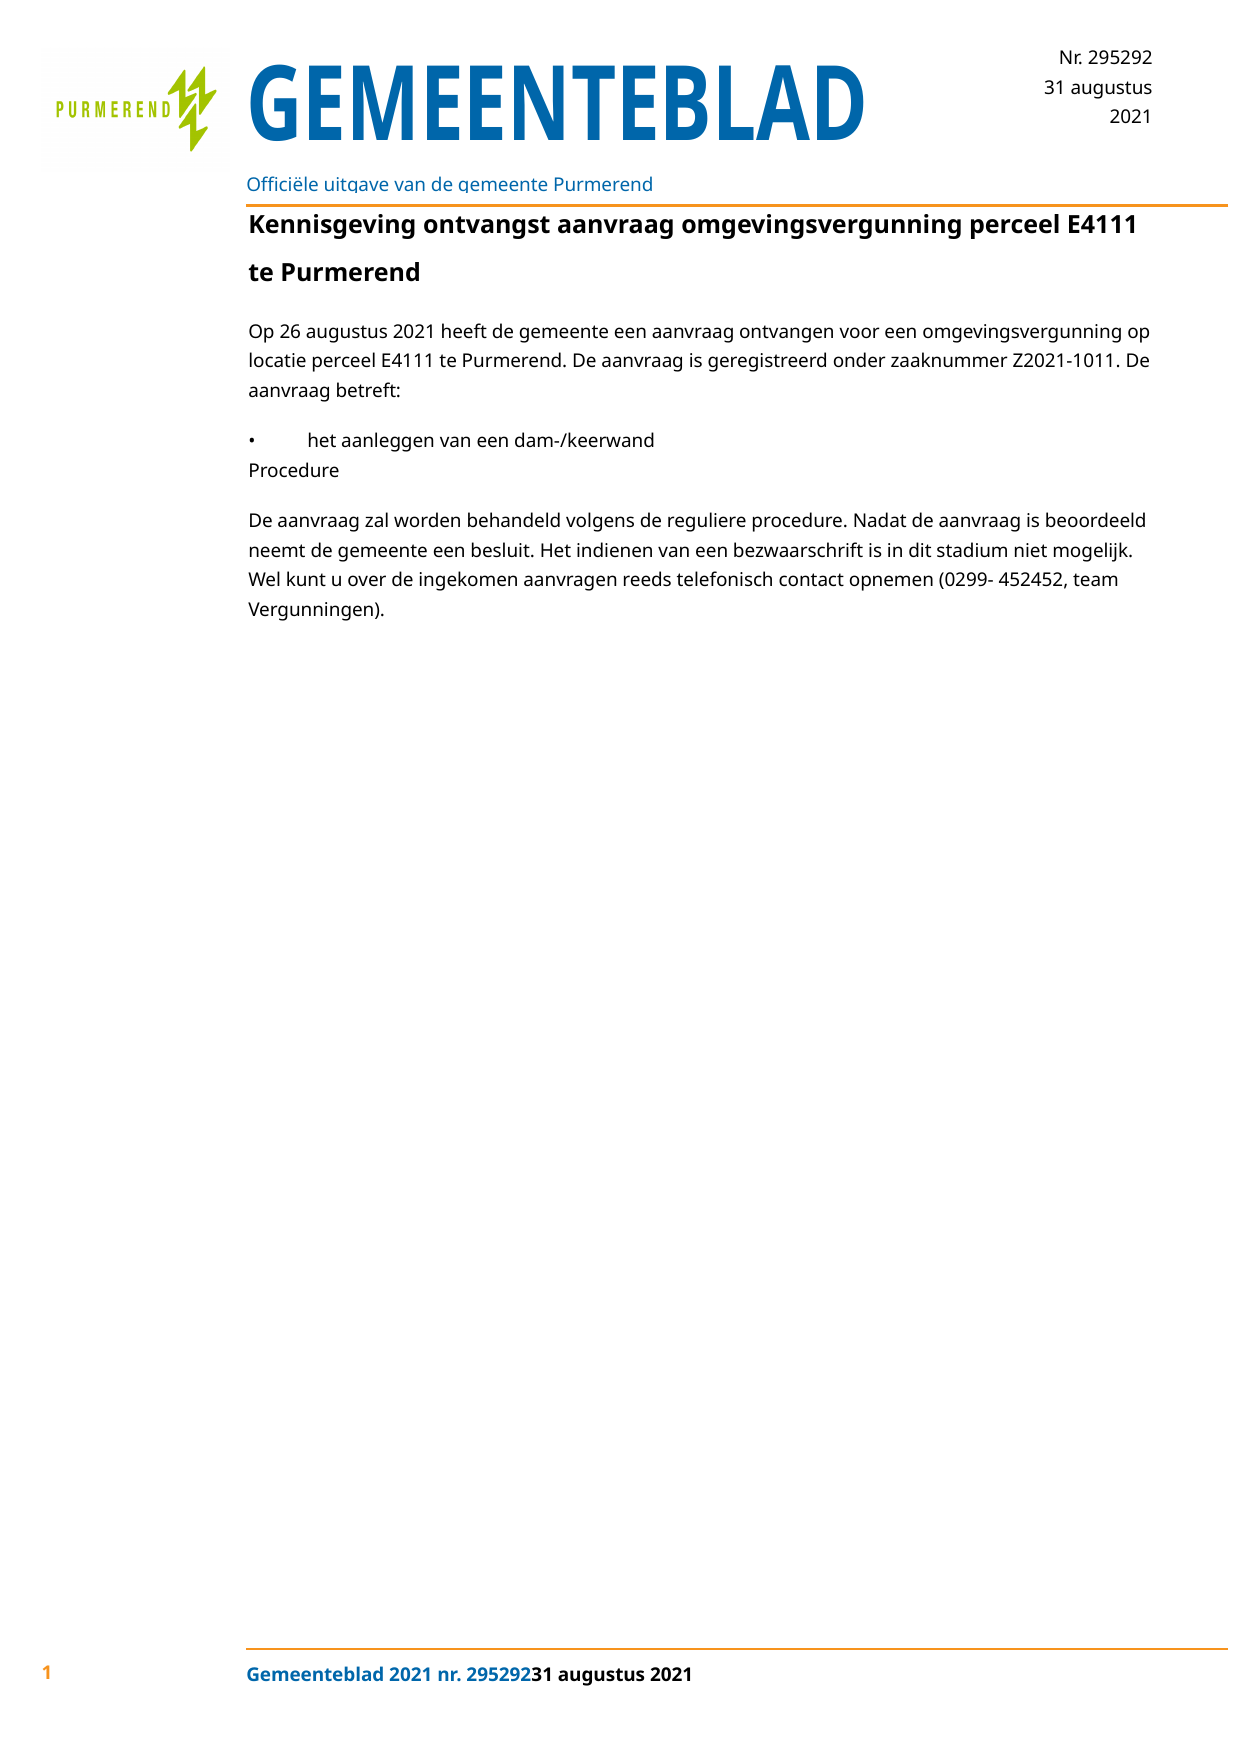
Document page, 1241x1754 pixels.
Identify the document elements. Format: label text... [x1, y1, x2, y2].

picture [41, 47, 231, 172]
text Procedure [248, 457, 1152, 483]
text Op 26 augustus 2021 heeft de gemeente een aanvraag ontvangen voor een omgevingsvergunning op locatie perceel E4111 te Purmerend. De aanvraag is geregistreerd onder zaaknummer Z2021-1011. De aanvraag betreft: [248, 318, 1152, 403]
text De aanvraag zal worden behandeld volgens de reguliere procedure. Nadat de aanvraag is beoordeeld neemt de gemeente een besluit. Het indienen van een bezwaarschrift is in dit stadium niet mogelijk. Wel kunt u over de ingekomen aanvragen reeds telefonisch contact opnemen (0299- 452452, team Vergunningen). [248, 507, 1152, 622]
list het aanleggen van een dam-/keerwand [248, 427, 1152, 453]
text Kennisgeving ontvangst aanvraag omgevingsvergunning perceel E4111 te Purmerend [248, 207, 1152, 288]
